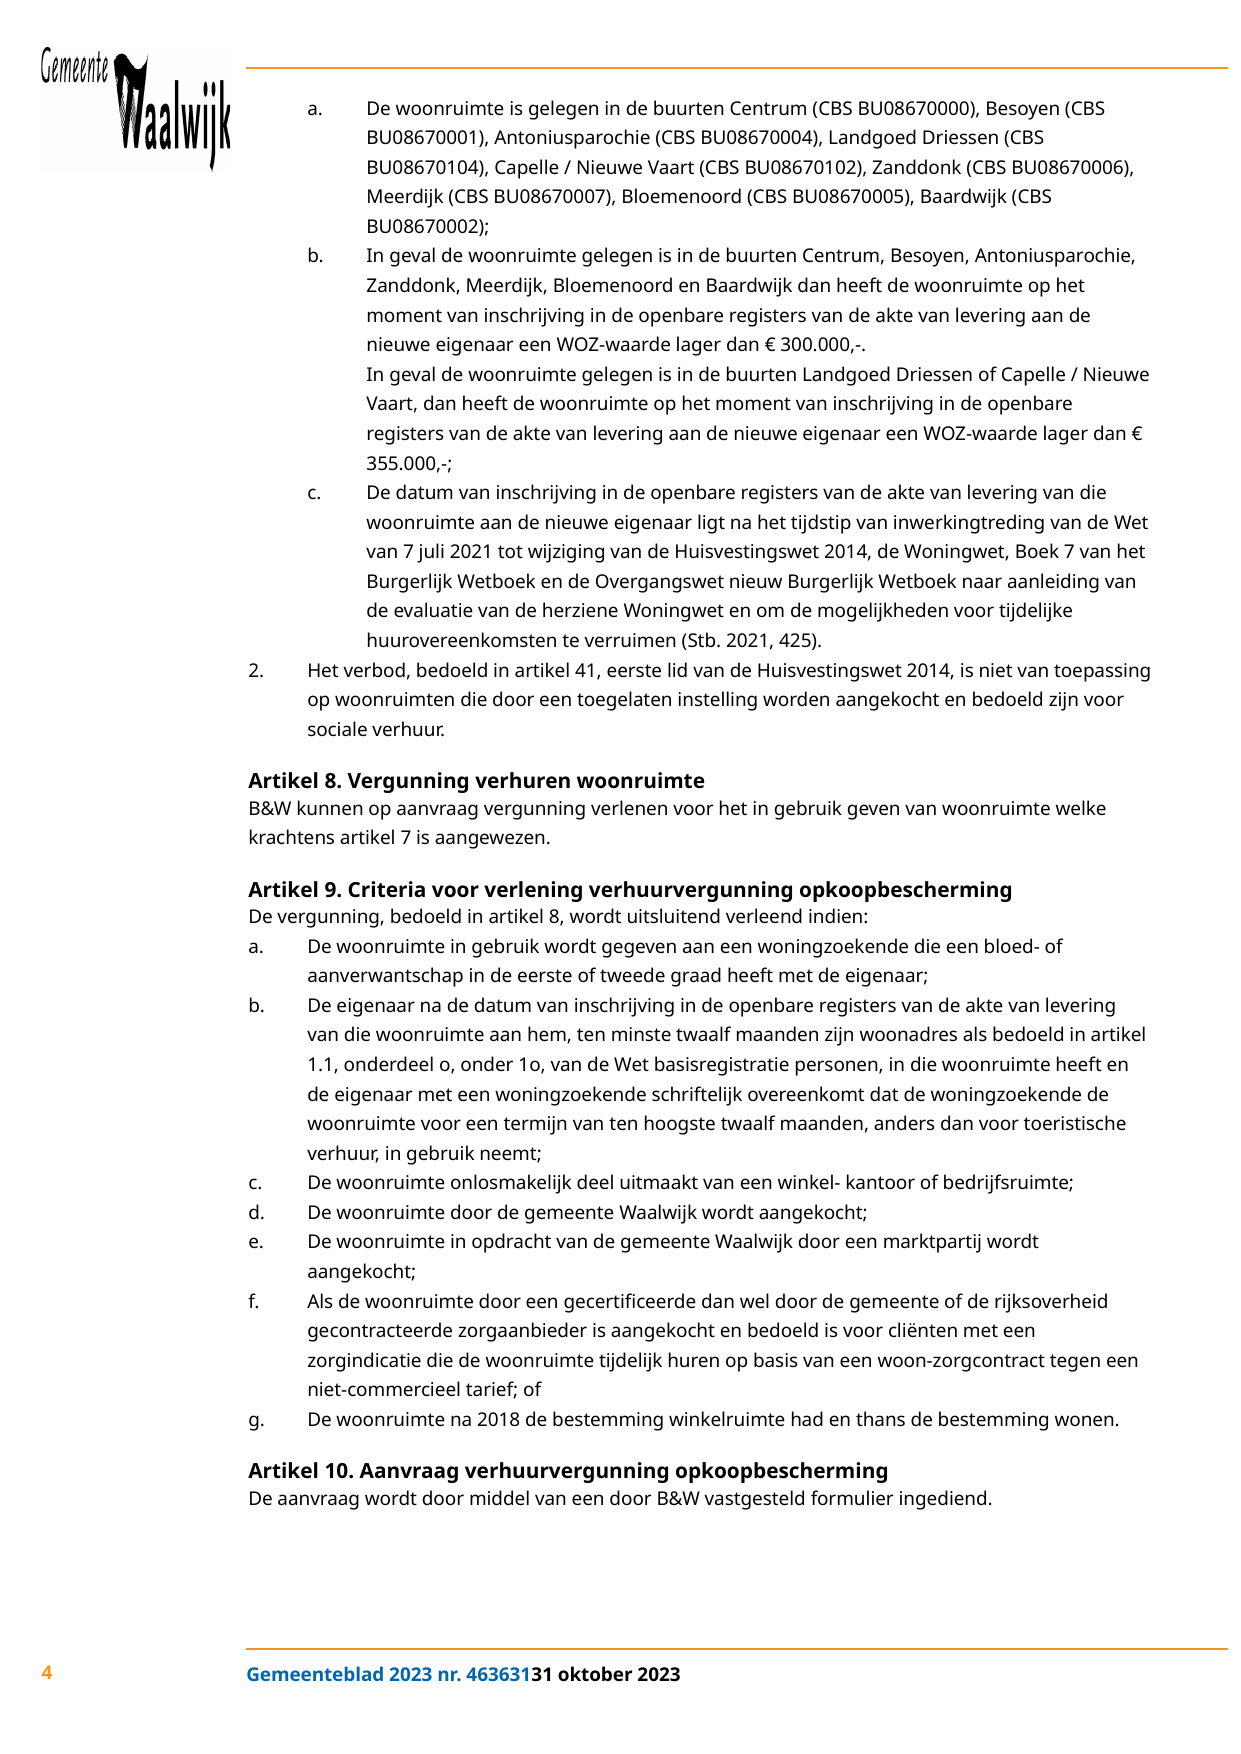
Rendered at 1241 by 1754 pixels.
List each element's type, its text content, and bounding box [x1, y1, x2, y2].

list In geval de woonruimte gelegen is in de buurten Landgoed Driessen of Capelle / Nieuwe Vaart, dan heeft de woonruimte op het moment van inschrijving in de openbare registers van de akte van levering aan de nieuwe eigenaar een WOZ-waarde lager dan € 355.000,-; [307, 361, 1152, 476]
list Als de woonruimte door een gecertificeerde dan wel door de gemeente of de rijksoverheid gecontracteerde zorgaanbieder is aangekocht en bedoeld is voor cliënten met een zorgindicatie die de woonruimte tijdelijk huren op basis van een woon-zorgcontract tegen een niet-commercieel tarief; of [248, 1288, 1152, 1402]
list De woonruimte na 2018 de bestemming winkelruimte had en thans de bestemming wonen. [248, 1406, 1152, 1432]
picture [41, 47, 231, 172]
list De woonruimte in gebruik wordt gegeven aan een woningzoekende die een bloed- of aanverwantschap in de eerste of tweede graad heeft met de eigenaar; [248, 933, 1152, 988]
text Artikel 9. Criteria voor verlening verhuurvergunning opkoopbescherming [248, 875, 1152, 903]
list De woonruimte door de gemeente Waalwijk wordt aangekocht; [248, 1199, 1152, 1225]
text B&W kunnen op aanvraag vergunning verlenen voor het in gebruik geven van woonruimte welke krachtens artikel 7 is aangewezen. [248, 795, 1152, 850]
text Artikel 10. Aanvraag verhuurvergunning opkoopbescherming [248, 1457, 1152, 1485]
list De datum van inschrijving in de openbare registers van de akte van levering van die woonruimte aan de nieuwe eigenaar ligt na het tijdstip van inwerkingtreding van de Wet van 7 juli 2021 tot wijziging van de Huisvestingswet 2014, de Woningwet, Boek 7 van het Burgerlijk Wetboek en de Overgangswet nieuw Burgerlijk Wetboek naar aanleiding van de evaluatie van de herziene Woningwet en om de mogelijkheden voor tijdelijke huurovereenkomsten te verruimen (Stb. 2021, 425). [307, 479, 1152, 653]
text Artikel 8. Vergunning verhuren woonruimte [248, 766, 1152, 795]
list In geval de woonruimte gelegen is in de buurten Centrum, Besoyen, Antoniusparochie, Zanddonk, Meerdijk, Bloemenoord en Baardwijk dan heeft de woonruimte op het moment van inschrijving in de openbare registers van de akte van levering aan de nieuwe eigenaar een WOZ-waarde lager dan € 300.000,-. [307, 243, 1152, 357]
list De woonruimte is gelegen in de buurten Centrum (CBS BU08670000), Besoyen (CBS BU08670001), Antoniusparochie (CBS BU08670004), Landgoed Driessen (CBS BU08670104), Capelle / Nieuwe Vaart (CBS BU08670102), Zanddonk (CBS BU08670006), Meerdijk (CBS BU08670007), Bloemenoord (CBS BU08670005), Baardwijk (CBS BU08670002); [307, 95, 1152, 239]
list De woonruimte onlosmakelijk deel uitmaakt van een winkel- kantoor of bedrijfsruimte; [248, 1169, 1152, 1195]
list De eigenaar na de datum van inschrijving in de openbare registers van de akte van levering van die woonruimte aan hem, ten minste twaalf maanden zijn woonadres als bedoeld in artikel 1.1, onderdeel o, onder 1o, van de Wet basisregistratie personen, in die woonruimte heeft en de eigenaar met een woningzoekende schriftelijk overeenkomt dat de woningzoekende de woonruimte voor een termijn van ten hoogste twaalf maanden, anders dan voor toeristische verhuur, in gebruik neemt; [248, 992, 1152, 1166]
text De vergunning, bedoeld in artikel 8, wordt uitsluitend verleend indien: [248, 903, 1152, 929]
list De woonruimte in opdracht van de gemeente Waalwijk door een marktpartij wordt aangekocht; [248, 1229, 1152, 1284]
list Het verbod, bedoeld in artikel 41, eerste lid van de Huisvestingswet 2014, is niet van toepassing op woonruimten die door een toegelaten instelling worden aangekocht en bedoeld zijn voor sociale verhuur. [248, 657, 1152, 742]
text De aanvraag wordt door middel van een door B&W vastgesteld formulier ingediend. [248, 1485, 1152, 1511]
